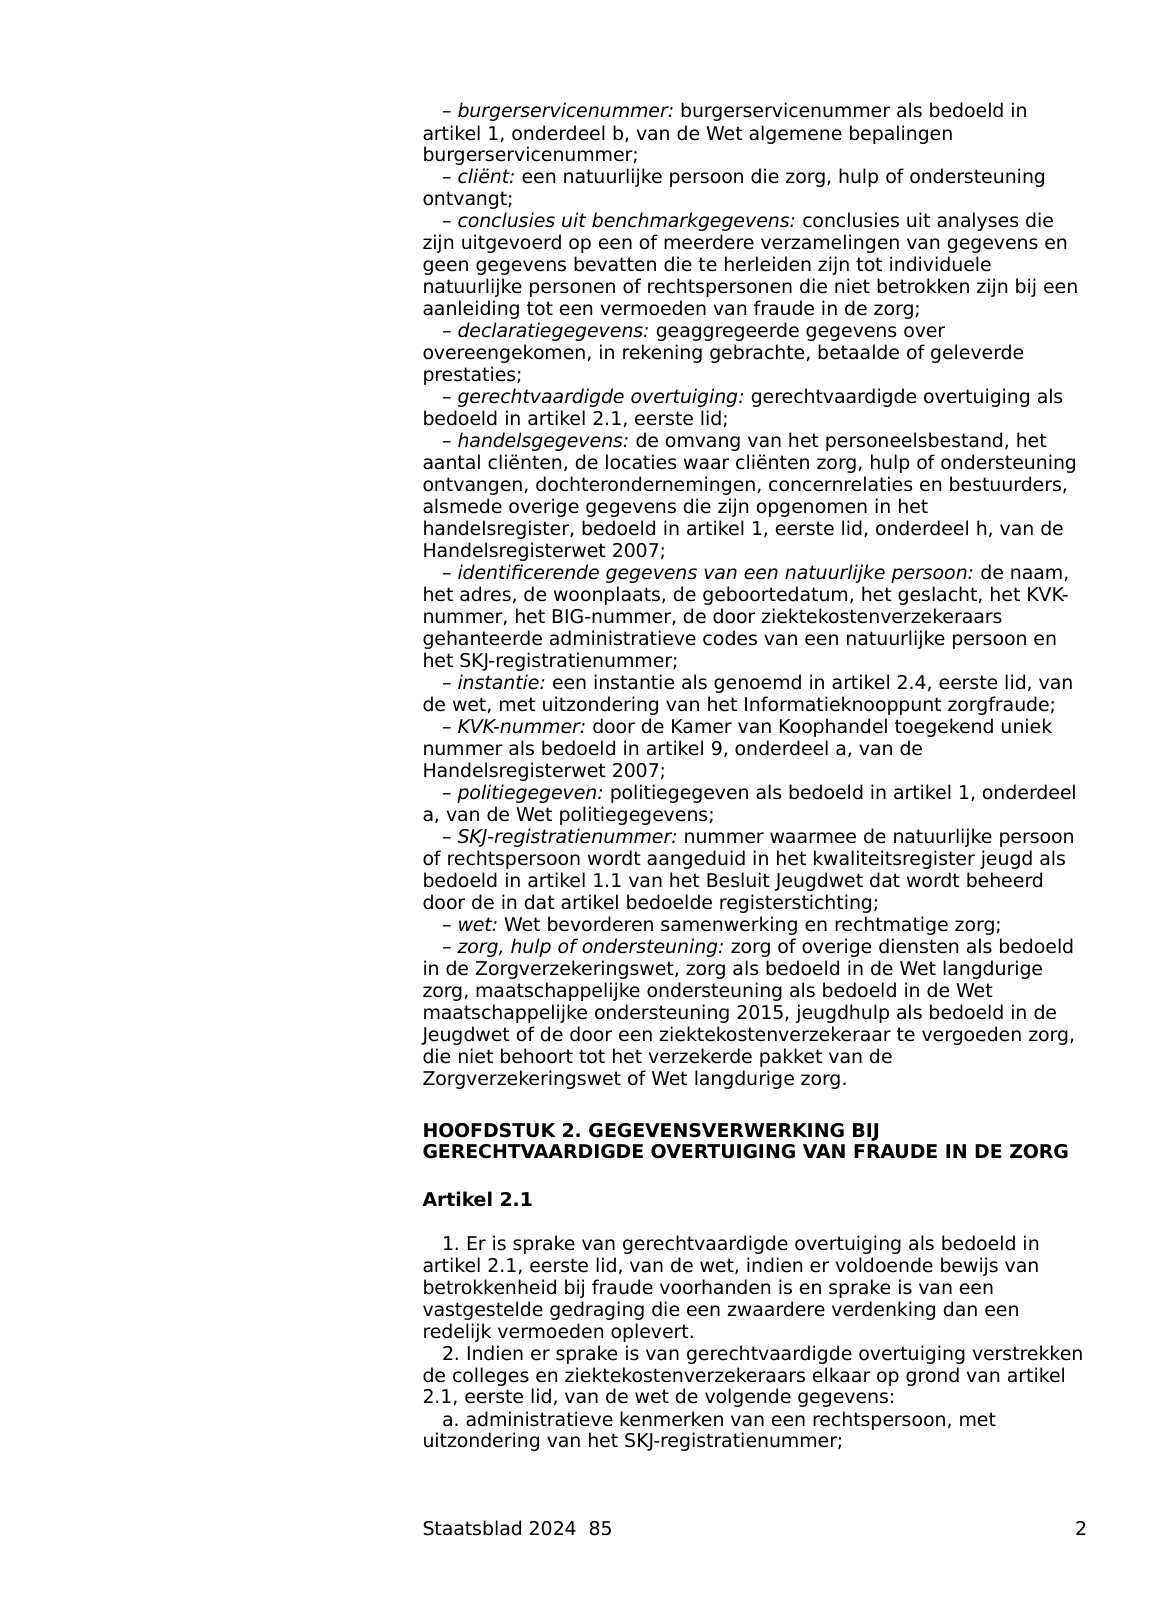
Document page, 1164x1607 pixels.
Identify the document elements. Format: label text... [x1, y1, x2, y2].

text – wet: Wet bevorderen samenwerking en rechtmatige zorg; [422, 914, 1087, 936]
text – handelsgegevens: de omvang van het personeelsbestand, het aantal cliënten, de locaties waar cliënten zorg, hulp of ondersteuning ontvangen, dochterondernemingen, concernrelaties en bestuurders, alsmede overige gegevens die zijn opgenomen in het handelsregister, bedoeld in artikel 1, eerste lid, onderdeel h, van de Handelsregisterwet 2007; [422, 430, 1087, 562]
text – instantie: een instantie als genoemd in artikel 2.4, eerste lid, van de wet, met uitzondering van het Informatieknooppunt zorgfraude; [422, 672, 1087, 716]
subtitle HOOFDSTUK 2. GEGEVENSVERWERKING BIJ GERECHTVAARDIGDE OVERTUIGING VAN FRAUDE IN DE ZORG [422, 1119, 1087, 1163]
subtitle Artikel 2.1 [422, 1188, 1087, 1210]
text – cliënt: een natuurlijke persoon die zorg, hulp of ondersteuning ontvangt; [422, 166, 1087, 210]
text – identificerende gegevens van een natuurlijke persoon: de naam, het adres, de woonplaats, de geboortedatum, het geslacht, het KVK-nummer, het BIG-nummer, de door ziektekostenverzekeraars gehanteerde administratieve codes van een natuurlijke persoon en het SKJ-registratienummer; [422, 562, 1087, 672]
text 2. Indien er sprake is van gerechtvaardigde overtuiging verstrekken de colleges en ziektekostenverzekeraars elkaar op grond van artikel 2.1, eerste lid, van de wet de volgende gegevens: [422, 1342, 1087, 1408]
text – SKJ-registratienummer: nummer waarmee de natuurlijke persoon of rechtspersoon wordt aangeduid in het kwaliteitsregister jeugd als bedoeld in artikel 1.1 van het Besluit Jeugdwet dat wordt beheerd door de in dat artikel bedoelde registerstichting; [422, 826, 1087, 914]
text – declaratiegegevens: geaggregeerde gegevens over overeengekomen, in rekening gebrachte, betaalde of geleverde prestaties; [422, 320, 1087, 386]
text – burgerservicenummer: burgerservicenummer als bedoeld in artikel 1, onderdeel b, van de Wet algemene bepalingen burgerservicenummer; [422, 100, 1087, 166]
text – KVK-nummer: door de Kamer van Koophandel toegekend uniek nummer als bedoeld in artikel 9, onderdeel a, van de Handelsregisterwet 2007; [422, 716, 1087, 782]
text – politiegegeven: politiegegeven als bedoeld in artikel 1, onderdeel a, van de Wet politiegegevens; [422, 782, 1087, 826]
text a. administratieve kenmerken van een rechtspersoon, met uitzondering van het SKJ-registratienummer; [422, 1408, 1087, 1452]
text – zorg, hulp of ondersteuning: zorg of overige diensten als bedoeld in de Zorgverzekeringswet, zorg als bedoeld in de Wet langdurige zorg, maatschappelijke ondersteuning als bedoeld in de Wet maatschappelijke ondersteuning 2015, jeugdhulp als bedoeld in de Jeugdwet of de door een ziektekostenverzekeraar te vergoeden zorg, die niet behoort tot het verzekerde pakket van de Zorgverzekeringswet of Wet langdurige zorg. [422, 936, 1087, 1089]
text 1. Er is sprake van gerechtvaardigde overtuiging als bedoeld in artikel 2.1, eerste lid, van de wet, indien er voldoende bewijs van betrokkenheid bij fraude voorhanden is en sprake is van een vastgestelde gedraging die een zwaardere verdenking dan een redelijk vermoeden oplevert. [422, 1233, 1087, 1342]
text – gerechtvaardigde overtuiging: gerechtvaardigde overtuiging als bedoeld in artikel 2.1, eerste lid; [422, 386, 1087, 430]
text – conclusies uit benchmarkgegevens: conclusies uit analyses die zijn uitgevoerd op een of meerdere verzamelingen van gegevens en geen gegevens bevatten die te herleiden zijn tot individuele natuurlijke personen of rechtspersonen die niet betrokken zijn bij een aanleiding tot een vermoeden van fraude in de zorg; [422, 210, 1087, 320]
